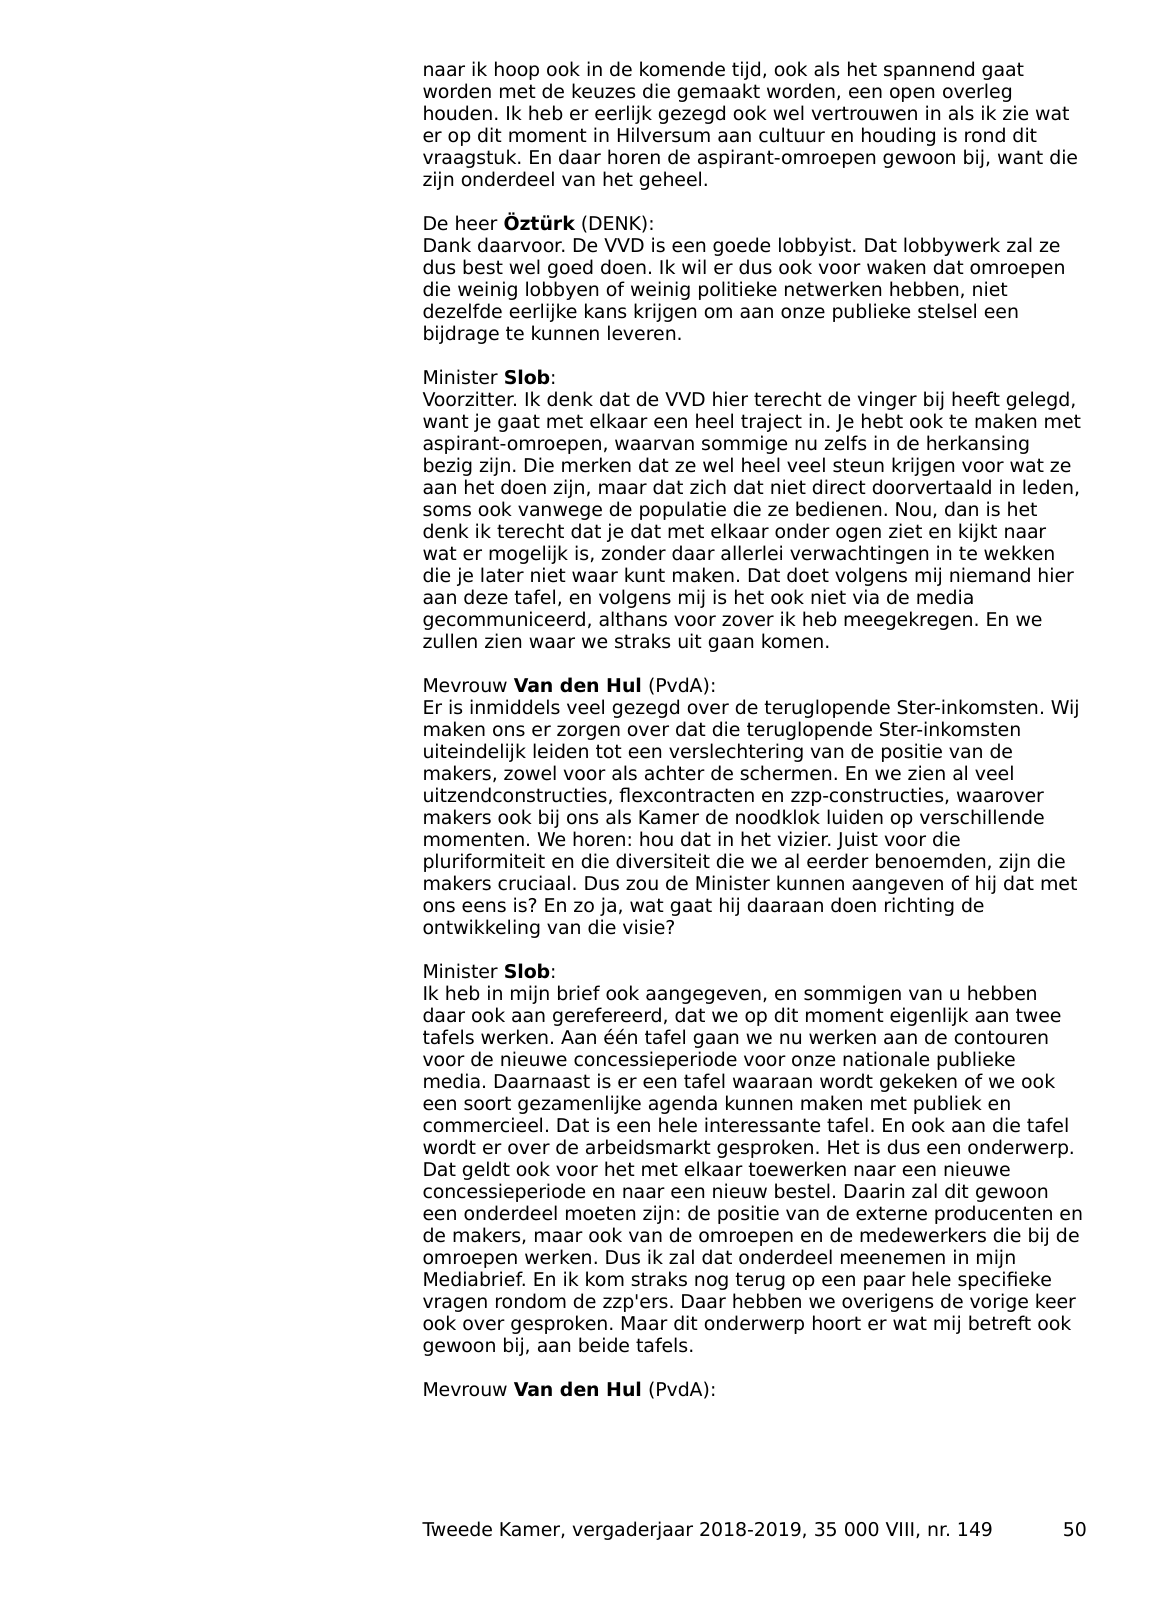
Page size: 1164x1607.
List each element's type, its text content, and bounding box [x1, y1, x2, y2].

text naar ik hoop ook in de komende tijd, ook als het spannend gaat worden met de keuzes die gemaakt worden, een open overleg houden. Ik heb er eerlijk gezegd ook wel vertrouwen in als ik zie wat er op dit moment in Hilversum aan cultuur en houding is rond dit vraagstuk. En daar horen de aspirant-omroepen gewoon bij, want die zijn onderdeel van het geheel. [422, 59, 1087, 191]
text Dank daarvoor. De VVD is een goede lobbyist. Dat lobbywerk zal ze dus best wel goed doen. Ik wil er dus ook voor waken dat omroepen die weinig lobbyen of weinig politieke netwerken hebben, niet dezelfde eerlijke kans krijgen om aan onze publieke stelsel een bijdrage te kunnen leveren. [422, 235, 1087, 345]
text Minister Slob: [422, 961, 1087, 983]
text Ik heb in mijn brief ook aangegeven, en sommigen van u hebben daar ook aan gerefereerd, dat we op dit moment eigenlijk aan twee tafels werken. Aan één tafel gaan we nu werken aan de contouren voor de nieuwe concessieperiode voor onze nationale publieke media. Daarnaast is er een tafel waaraan wordt gekeken of we ook een soort gezamenlijke agenda kunnen maken met publiek en commercieel. Dat is een hele interessante tafel. En ook aan die tafel wordt er over de arbeidsmarkt gesproken. Het is dus een onderwerp. Dat geldt ook voor het met elkaar toewerken naar een nieuwe concessieperiode en naar een nieuw bestel. Daarin zal dit gewoon een onderdeel moeten zijn: de positie van de externe producenten en de makers, maar ook van de omroepen en de medewerkers die bij de omroepen werken. Dus ik zal dat onderdeel meenemen in mijn Mediabrief. En ik kom straks nog terug op een paar hele specifieke vragen rondom de zzp'ers. Daar hebben we overigens de vorige keer ook over gesproken. Maar dit onderwerp hoort er wat mij betreft ook gewoon bij, aan beide tafels. [422, 983, 1087, 1357]
text Minister Slob: [422, 367, 1087, 389]
text De heer Öztürk (DENK): [422, 213, 1087, 235]
text Er is inmiddels veel gezegd over de teruglopende Ster-inkomsten. Wij maken ons er zorgen over dat die teruglopende Ster-inkomsten uiteindelijk leiden tot een verslechtering van de positie van de makers, zowel voor als achter de schermen. En we zien al veel uitzendconstructies, flexcontracten en zzp-constructies, waarover makers ook bij ons als Kamer de noodklok luiden op verschillende momenten. We horen: hou dat in het vizier. Juist voor die pluriformiteit en die diversiteit die we al eerder benoemden, zijn die makers cruciaal. Dus zou de Minister kunnen aangeven of hij dat met ons eens is? En zo ja, wat gaat hij daaraan doen richting de ontwikkeling van die visie? [422, 697, 1087, 939]
text Mevrouw Van den Hul (PvdA): [422, 1379, 1087, 1401]
text Mevrouw Van den Hul (PvdA): [422, 675, 1087, 697]
text Voorzitter. Ik denk dat de VVD hier terecht de vinger bij heeft gelegd, want je gaat met elkaar een heel traject in. Je hebt ook te maken met aspirant-omroepen, waarvan sommige nu zelfs in de herkansing bezig zijn. Die merken dat ze wel heel veel steun krijgen voor wat ze aan het doen zijn, maar dat zich dat niet direct doorvertaald in leden, soms ook vanwege de populatie die ze bedienen. Nou, dan is het denk ik terecht dat je dat met elkaar onder ogen ziet en kijkt naar wat er mogelijk is, zonder daar allerlei verwachtingen in te wekken die je later niet waar kunt maken. Dat doet volgens mij niemand hier aan deze tafel, en volgens mij is het ook niet via de media gecommuniceerd, althans voor zover ik heb meegekregen. En we zullen zien waar we straks uit gaan komen. [422, 389, 1087, 653]
